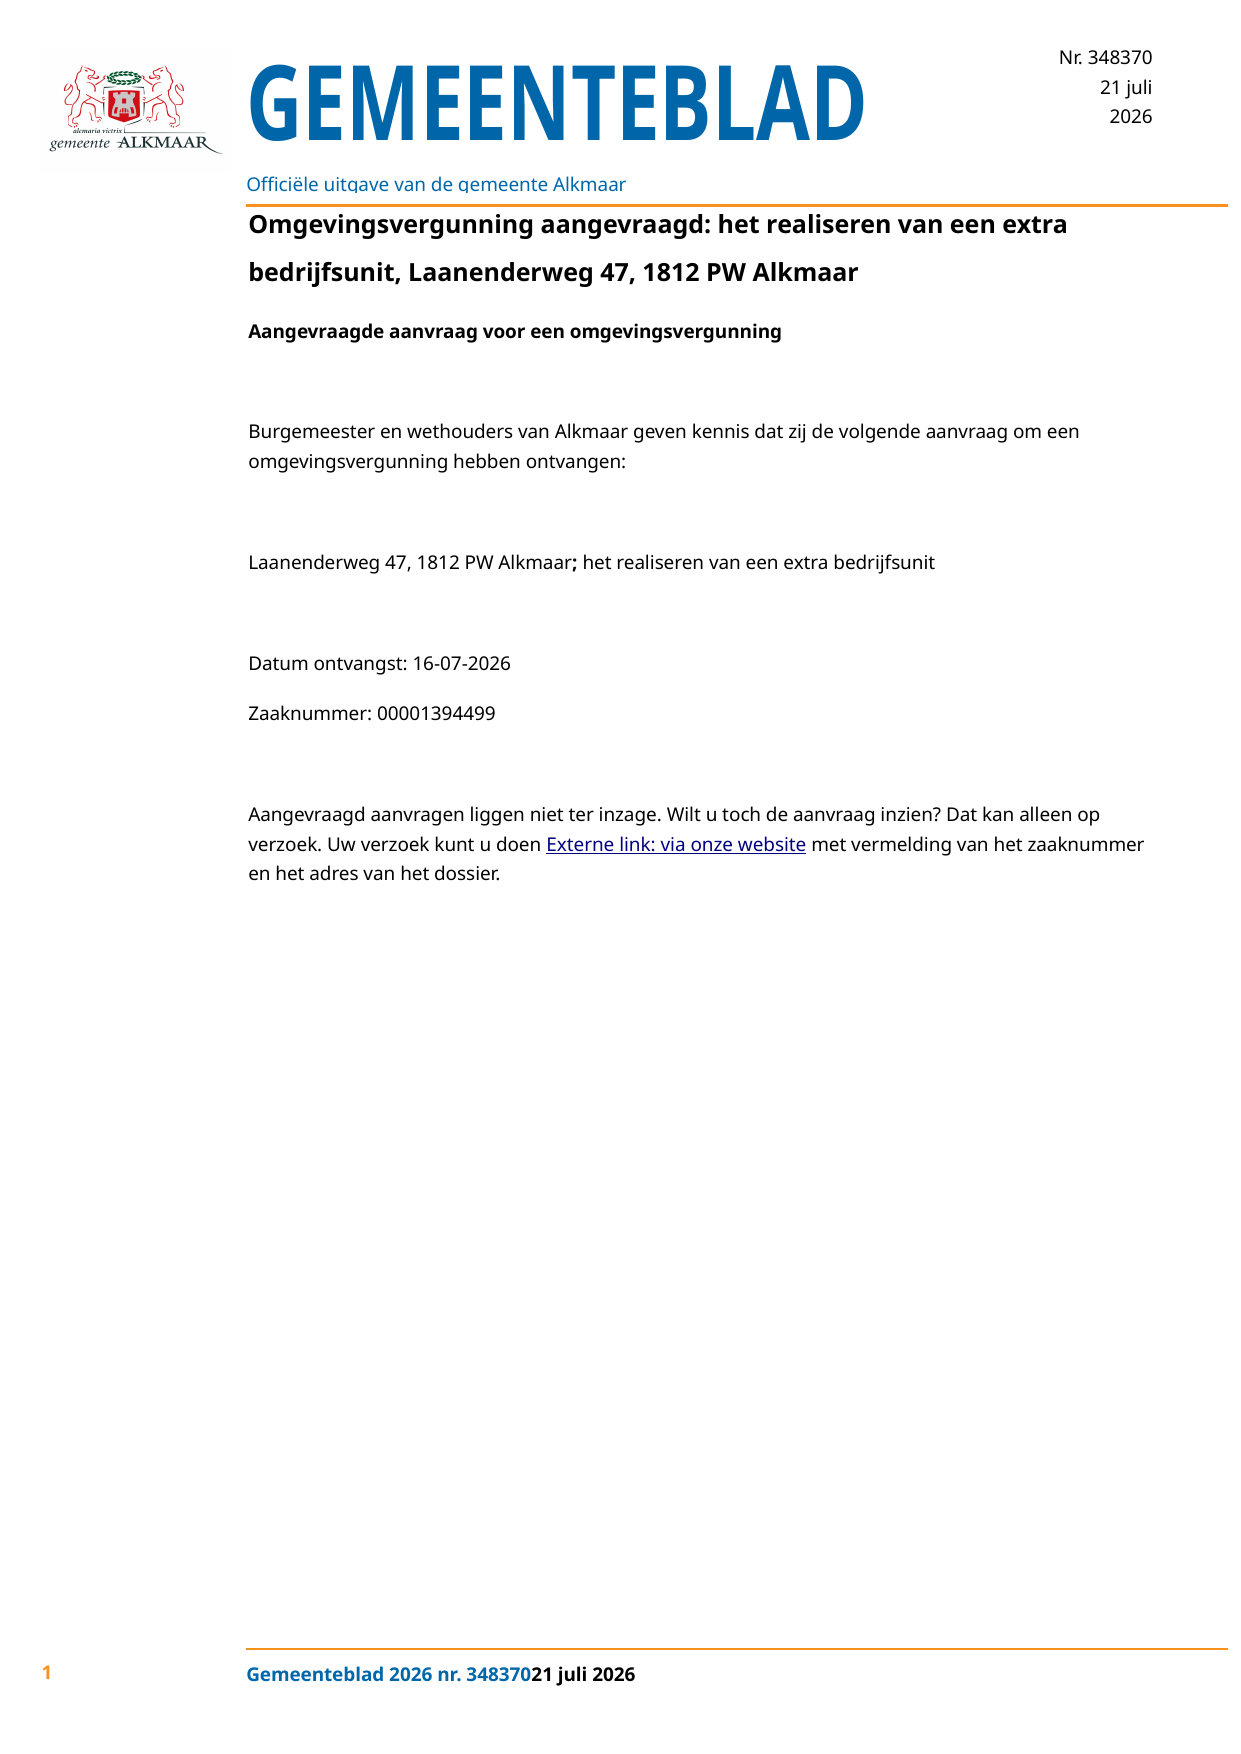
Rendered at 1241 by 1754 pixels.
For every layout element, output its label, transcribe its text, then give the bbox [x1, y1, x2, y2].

text Burgemeester en wethouders van Alkmaar geven kennis dat zij de volgende aanvraag om een omgevingsvergunning hebben ontvangen: [248, 419, 1152, 474]
text Laanenderweg 47, 1812 PW Alkmaar; het realiseren van een extra bedrijfsunit [248, 549, 1152, 575]
text Datum ontvangst: 16-07-2026 [248, 650, 1152, 676]
text Zaaknummer: 00001394499 [248, 700, 1152, 726]
text Aangevraagd aanvragen liggen niet ter inzage. Wilt u toch de aanvraag inzien? Dat kan alleen op verzoek. Uw verzoek kunt u doen Externe link: via onze website met vermelding van het zaaknummer en het adres van het dossier. [248, 801, 1152, 886]
text Aangevraagde aanvraag voor een omgevingsvergunning [248, 318, 1152, 344]
picture [41, 47, 231, 172]
text Omgevingsvergunning aangevraagd: het realiseren van een extra bedrijfsunit, Laanenderweg 47, 1812 PW Alkmaar [248, 207, 1152, 288]
